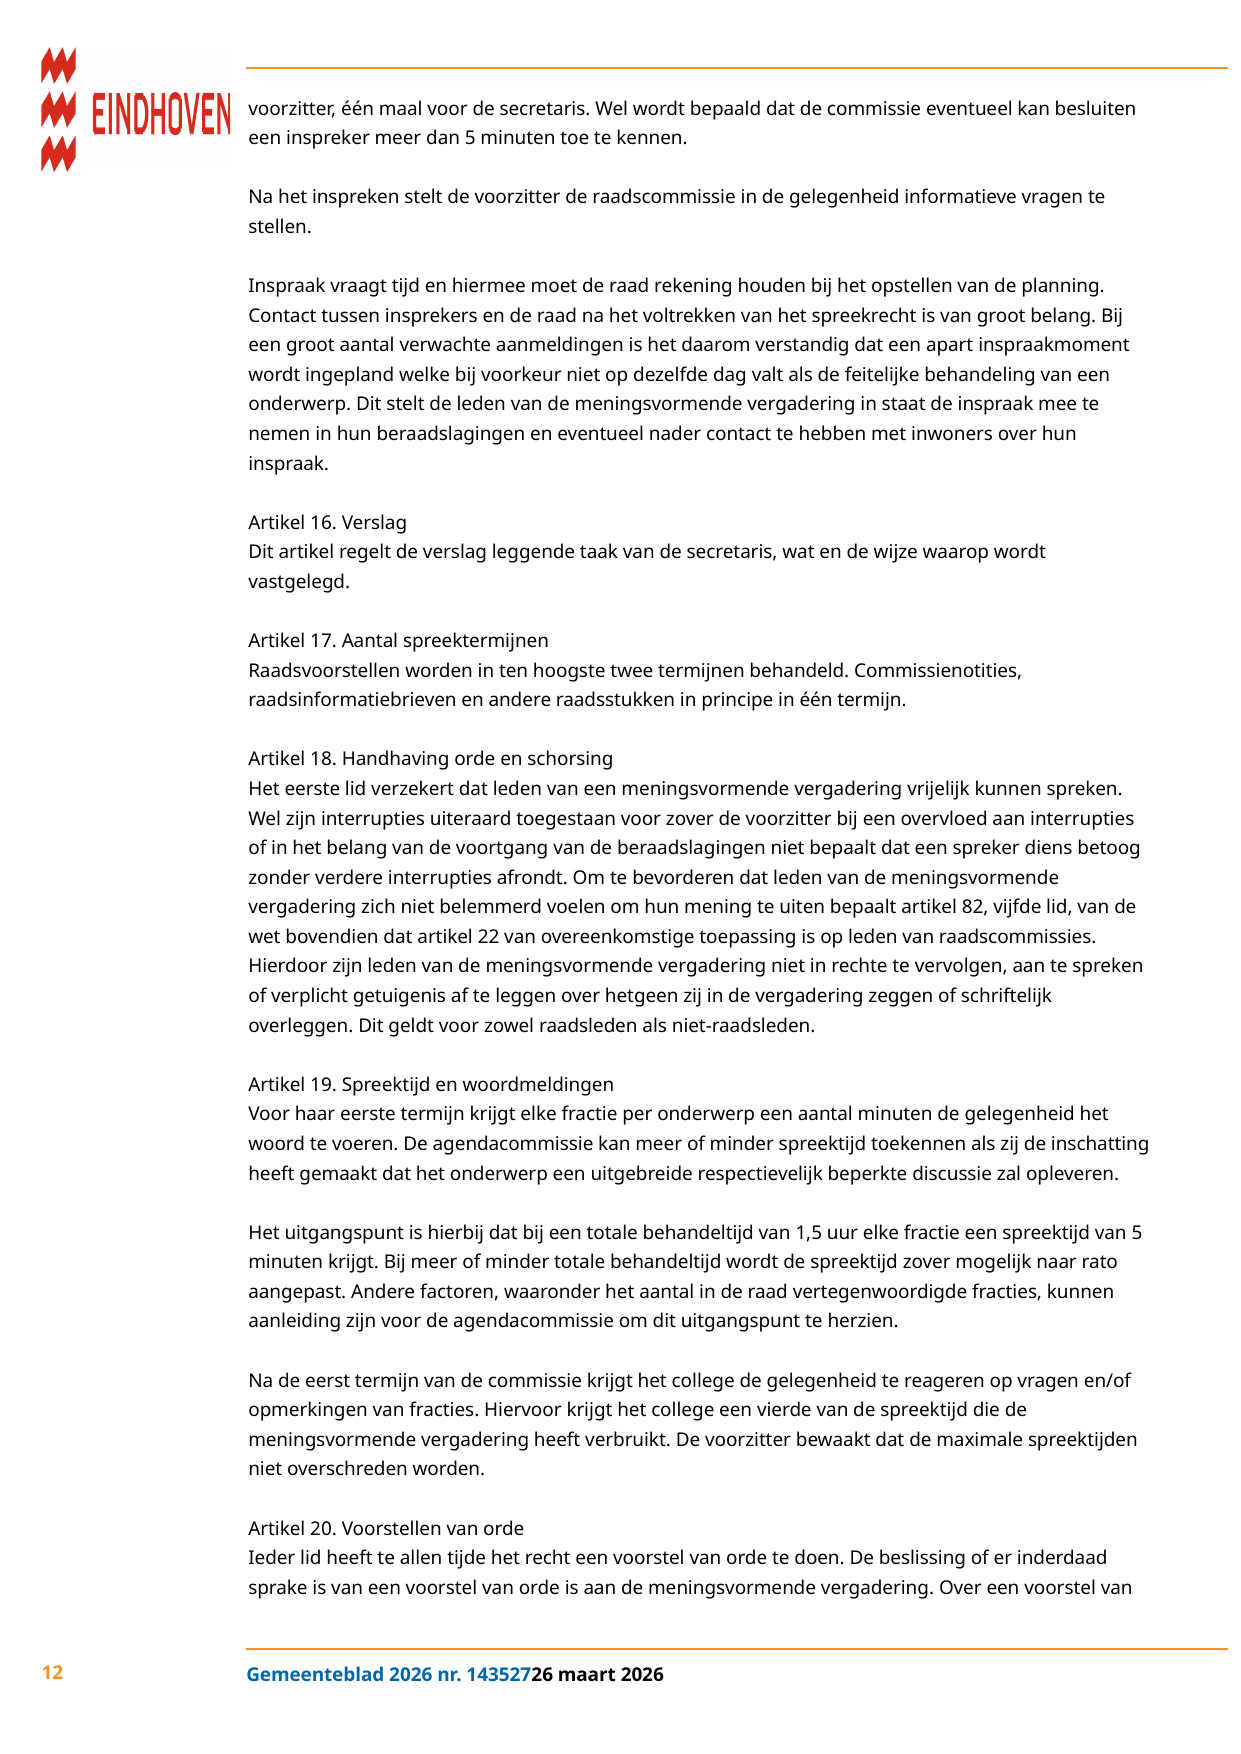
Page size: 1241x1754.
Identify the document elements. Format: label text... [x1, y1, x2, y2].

text Na het inspreken stelt de voorzitter de raadscommissie in de gelegenheid informatieve vragen te stellen. [248, 183, 1152, 239]
text voorzitter, één maal voor de secretaris. Wel wordt bepaald dat de commissie eventueel kan besluiten een inspreker meer dan 5 minuten toe te kennen. [248, 95, 1152, 150]
text Raadsvoorstellen worden in ten hoogste twee termijnen behandeld. Commissienotities, raadsinformatiebrieven en andere raadsstukken in principe in één termijn. [248, 657, 1152, 712]
text Ieder lid heeft te allen tijde het recht een voorstel van orde te doen. De beslissing of er inderdaad sprake is van een voorstel van orde is aan de meningsvormende vergadering. Over een voorstel van [248, 1544, 1152, 1600]
text Artikel 18. Handhaving orde en schorsing [248, 746, 1152, 771]
text Inspraak vraagt tijd en hiermee moet de raad rekening houden bij het opstellen van de planning. Contact tussen insprekers en de raad na het voltrekken van het spreekrecht is van groot belang. Bij een groot aantal verwachte aanmeldingen is het daarom verstandig dat een apart inspraakmoment wordt ingepland welke bij voorkeur niet op dezelfde dag valt als de feitelijke behandeling van een onderwerp. Dit stelt de leden van de meningsvormende vergadering in staat de inspraak mee te nemen in hun beraadslagingen en eventueel nader contact te hebben met inwoners over hun inspraak. [248, 272, 1152, 476]
text Dit artikel regelt de verslag leggende taak van de secretaris, wat en de wijze waarop wordt vastgelegd. [248, 538, 1152, 594]
text Het eerste lid verzekert dat leden van een meningsvormende vergadering vrijelijk kunnen spreken. Wel zijn interrupties uiteraard toegestaan voor zover de voorzitter bij een overvloed aan interrupties of in het belang van de voortgang van de beraadslagingen niet bepaalt dat een spreker diens betoog zonder verdere interrupties afrondt. Om te bevorderen dat leden van de meningsvormende vergadering zich niet belemmerd voelen om hun mening te uiten bepaalt artikel 82, vijfde lid, van de wet bovendien dat artikel 22 van overeenkomstige toepassing is op leden van raadscommissies. Hierdoor zijn leden van de meningsvormende vergadering niet in rechte te vervolgen, aan te spreken of verplicht getuigenis af te leggen over hetgeen zij in de vergadering zeggen of schriftelijk overleggen. Dit geldt voor zowel raadsleden als niet-raadsleden. [248, 775, 1152, 1038]
text Artikel 16. Verslag [248, 509, 1152, 535]
text Artikel 19. Spreektijd en woordmeldingen [248, 1071, 1152, 1097]
text Artikel 17. Aantal spreektermijnen [248, 627, 1152, 653]
picture [41, 47, 231, 172]
text Voor haar eerste termijn krijgt elke fractie per onderwerp een aantal minuten de gelegenheid het woord te voeren. De agendacommissie kan meer of minder spreektijd toekennen als zij de inschatting heeft gemaakt dat het onderwerp een uitgebreide respectievelijk beperkte discussie zal opleveren. [248, 1101, 1152, 1186]
text Na de eerst termijn van de commissie krijgt het college de gelegenheid te reageren op vragen en/of opmerkingen van fracties. Hiervoor krijgt het college een vierde van de spreektijd die de meningsvormende vergadering heeft verbruikt. De voorzitter bewaakt dat de maximale spreektijden niet overschreden worden. [248, 1367, 1152, 1481]
text Artikel 20. Voorstellen van orde [248, 1515, 1152, 1541]
text Het uitgangspunt is hierbij dat bij een totale behandeltijd van 1,5 uur elke fractie een spreektijd van 5 minuten krijgt. Bij meer of minder totale behandeltijd wordt de spreektijd zover mogelijk naar rato aangepast. Andere factoren, waaronder het aantal in de raad vertegenwoordigde fracties, kunnen aanleiding zijn voor de agendacommissie om dit uitgangspunt te herzien. [248, 1219, 1152, 1333]
